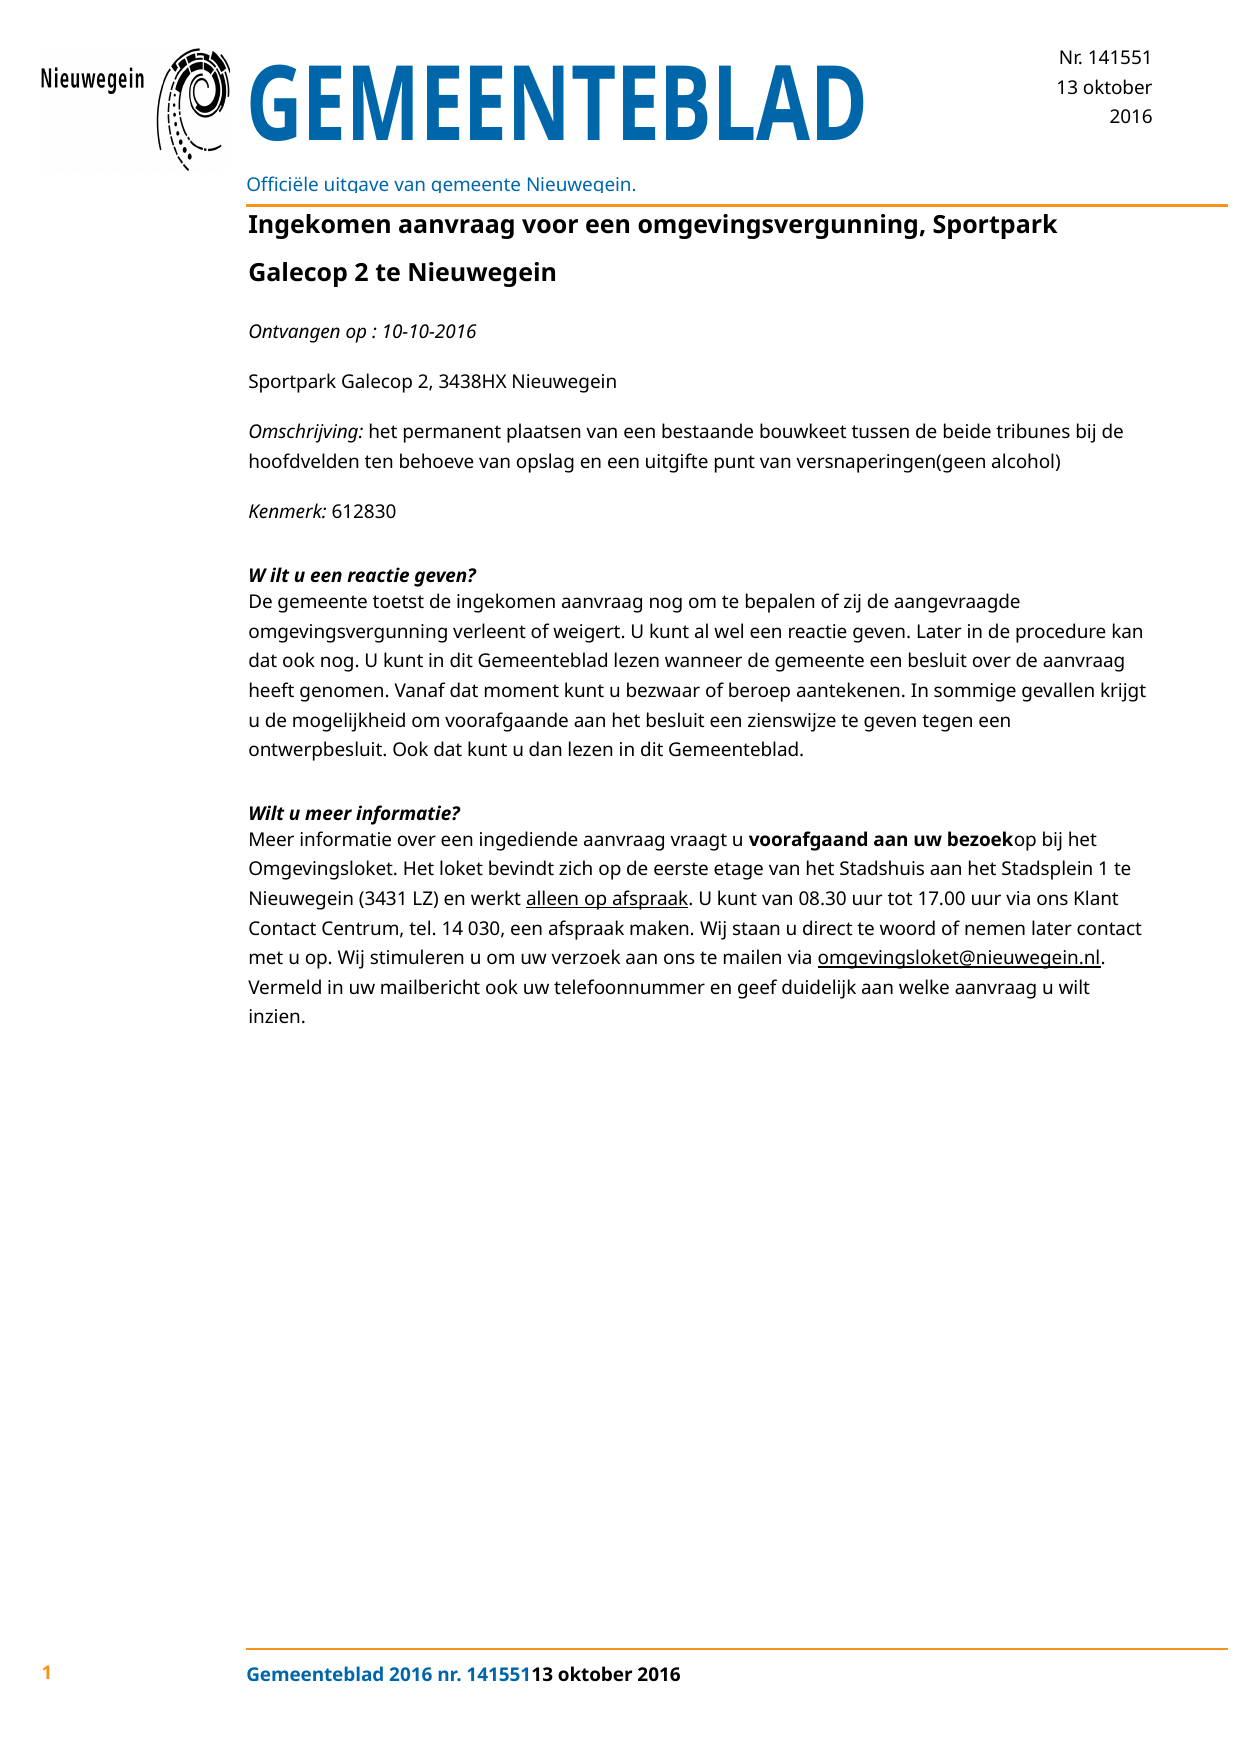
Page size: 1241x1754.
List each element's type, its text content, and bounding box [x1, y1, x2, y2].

text De gemeente toetst de ingekomen aanvraag nog om te bepalen of zij de aangevraagde omgevingsvergunning verleent of weigert. U kunt al wel een reactie geven. Later in de procedure kan dat ook nog. U kunt in dit Gemeenteblad lezen wanneer de gemeente een besluit over de aanvraag heeft genomen. Vanaf dat moment kunt u bezwaar of beroep aantekenen. In sommige gevallen krijgt u de mogelijkheid om voorafgaande aan het besluit een zienswijze te geven tegen een ontwerpbesluit. Ook dat kunt u dan lezen in dit Gemeenteblad. [248, 588, 1152, 762]
text Ingekomen aanvraag voor een omgevingsvergunning, Sportpark Galecop 2 te Nieuwegein [248, 207, 1152, 288]
text Kenmerk: 612830 [248, 499, 1152, 524]
picture [41, 47, 231, 172]
text Sportpark Galecop 2, 3438HX Nieuwegein [248, 368, 1152, 394]
text Wilt u meer informatie? [248, 800, 1152, 826]
text Meer informatie over een ingediende aanvraag vraagt u voorafgaand aan uw bezoekop bij het Omgevingsloket. Het loket bevindt zich op de eerste etage van het Stadshuis aan het Stadsplein 1 te Nieuwegein (3431 LZ) en werkt alleen op afspraak. U kunt van 08.30 uur tot 17.00 uur via ons Klant Contact Centrum, tel. 14 030, een afspraak maken. Wij staan u direct te woord of nemen later contact met u op. Wij stimuleren u om uw verzoek aan ons te mailen via omgevingsloket@nieuwegein.nl. Vermeld in uw mailbericht ook uw telefoonnummer en geef duidelijk aan welke aanvraag u wilt inzien. [248, 826, 1152, 1029]
text W ilt u een reactie geven? [248, 563, 1152, 588]
text Omschrijving: het permanent plaatsen van een bestaande bouwkeet tussen de beide tribunes bij de hoofdvelden ten behoeve van opslag en een uitgifte punt van versnaperingen(geen alcohol) [248, 419, 1152, 474]
text Ontvangen op : 10-10-2016 [248, 318, 1152, 344]
